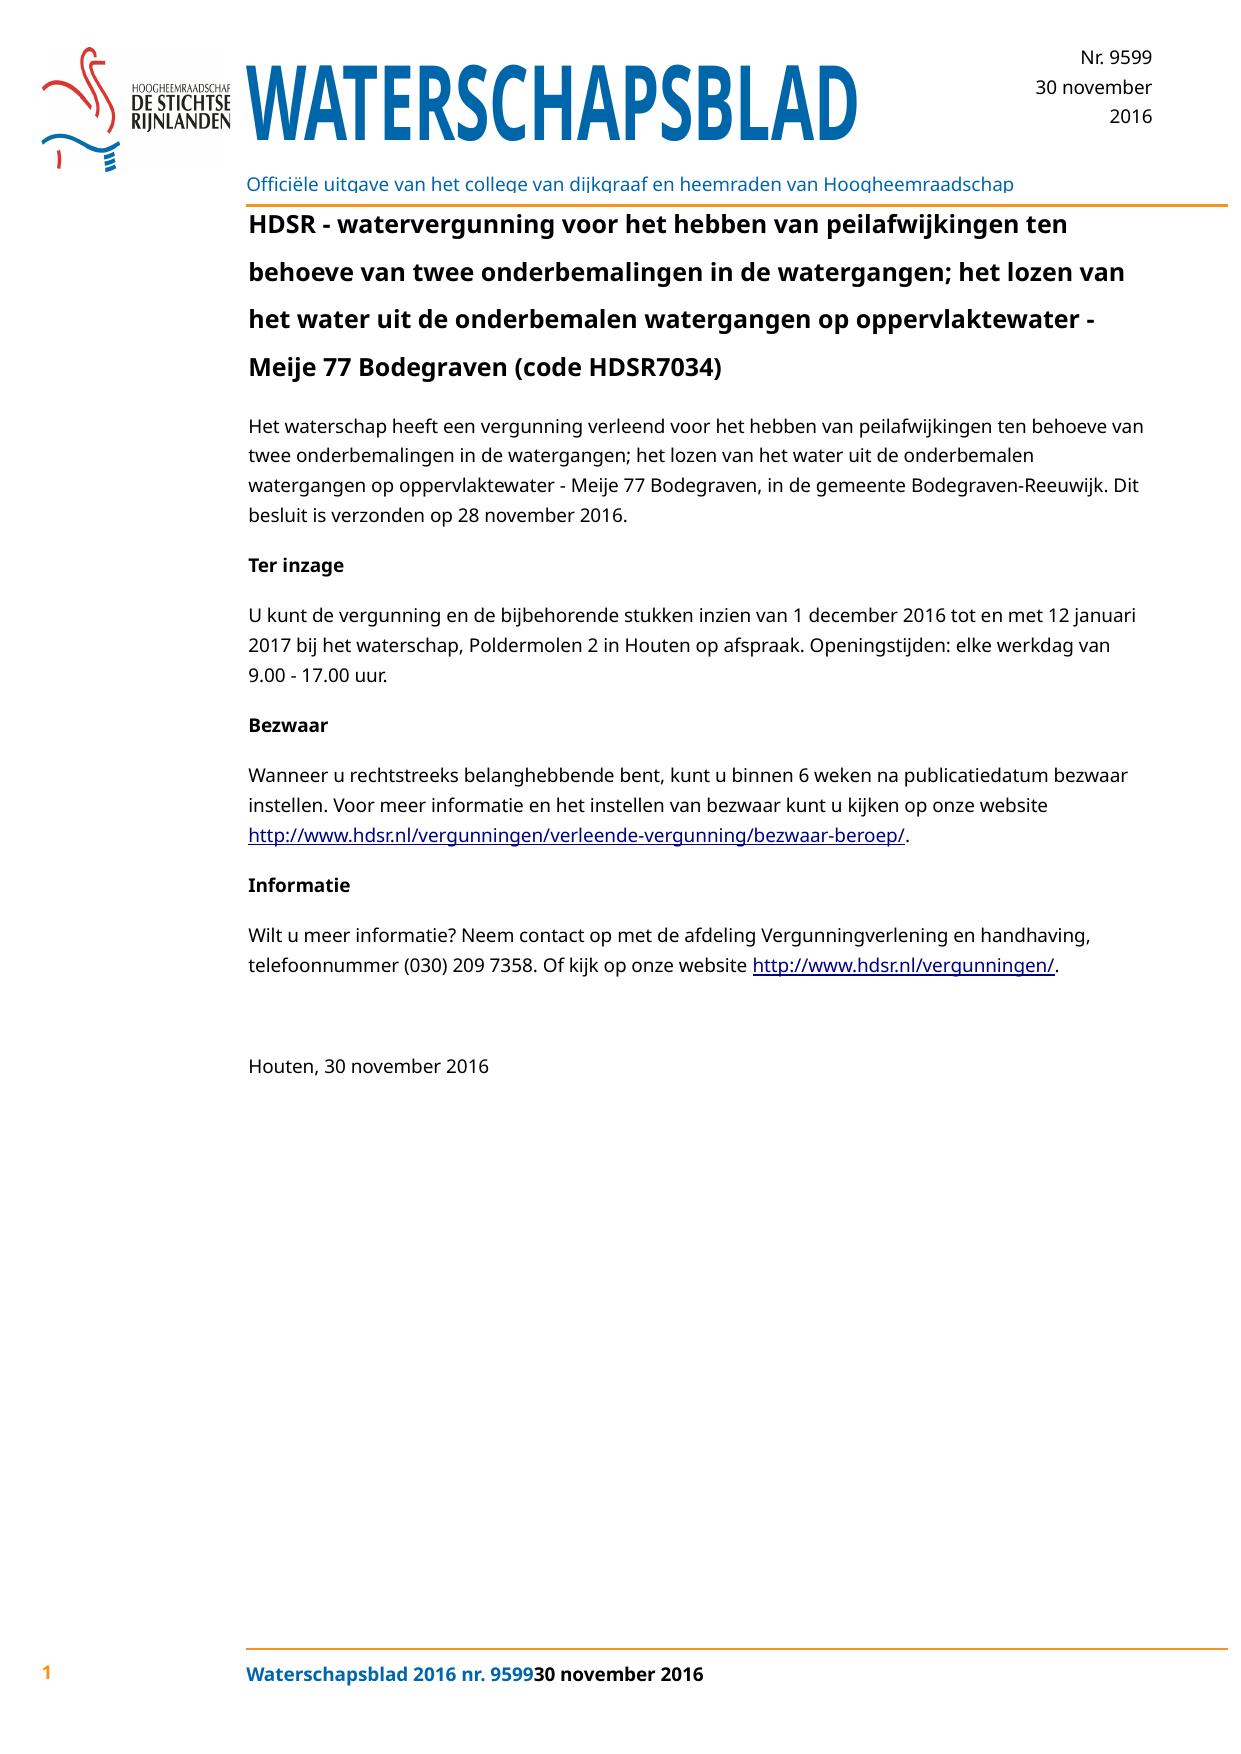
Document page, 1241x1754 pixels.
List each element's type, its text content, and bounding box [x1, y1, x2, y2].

text Wanneer u rechtstreeks belanghebbende bent, kunt u binnen 6 weken na publicatiedatum bezwaar instellen. Voor meer informatie en het instellen van bezwaar kunt u kijken op onze website http://www.hdsr.nl/vergunningen/verleende-vergunning/bezwaar-beroep/. [248, 763, 1152, 848]
text Informatie [248, 872, 1152, 898]
picture [41, 47, 231, 172]
text Ter inzage [248, 552, 1152, 578]
text Wilt u meer informatie? Neem contact op met de afdeling Vergunningverlening en handhaving, telefoonnummer (030) 209 7358. Of kijk op onze website http://www.hdsr.nl/vergunningen/. [248, 923, 1152, 978]
text U kunt de vergunning en de bijbehorende stukken inzien van 1 december 2016 tot en met 12 januari 2017 bij het waterschap, Poldermolen 2 in Houten op afspraak. Openingstijden: elke werkdag van 9.00 - 17.00 uur. [248, 603, 1152, 688]
text HDSR - watervergunning voor het hebben van peilafwijkingen ten behoeve van twee onderbemalingen in de watergangen; het lozen van het water uit de onderbemalen watergangen op oppervlaktewater - Meije 77 Bodegraven (code HDSR7034) [248, 207, 1152, 384]
text Het waterschap heeft een vergunning verleend voor het hebben van peilafwijkingen ten behoeve van twee onderbemalingen in de watergangen; het lozen van het water uit de onderbemalen watergangen op oppervlaktewater - Meije 77 Bodegraven, in de gemeente Bodegraven-Reeuwijk. Dit besluit is verzonden op 28 november 2016. [248, 413, 1152, 528]
text Bezwaar [248, 712, 1152, 738]
text Houten, 30 november 2016 [248, 1053, 1152, 1079]
